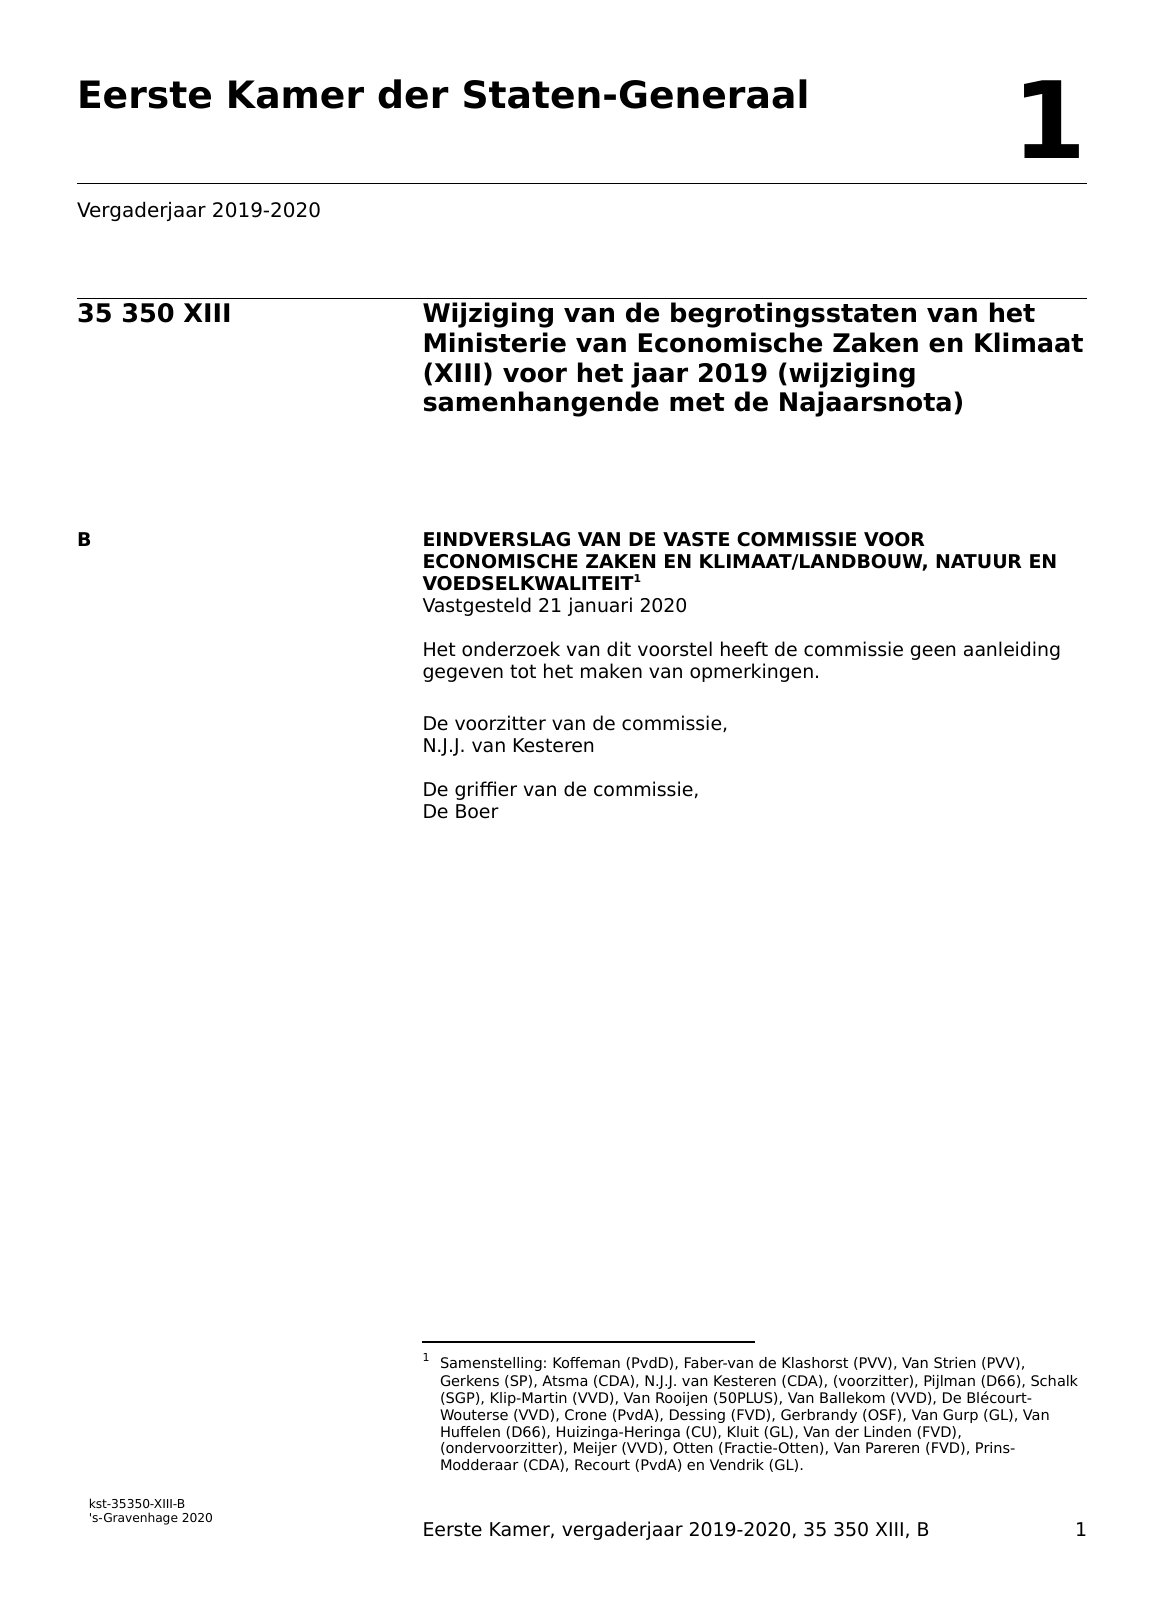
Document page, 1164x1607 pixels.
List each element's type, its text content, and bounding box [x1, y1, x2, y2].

table_header 1 [886, 59, 1087, 183]
text Samenstelling: Koffeman (PvdD), Faber-van de Klashorst (PVV), Van Strien (PVV), Gerkens (SP), Atsma (CDA), N.J.J. van Kesteren (CDA), (voorzitter), Pijlman (D66), Schalk (SGP), Klip-Martin (VVD), Van Rooijen (50PLUS), Van Ballekom (VVD), De Blécourt-Wouterse (VVD), Crone (PvdA), Dessing (FVD), Gerbrandy (OSF), Van Gurp (GL), Van Huffelen (D66), Huizinga-Heringa (CU), Kluit (GL), Van der Linden (FVD), (ondervoorzitter), Meijer (VVD), Otten (Fractie-Otten), Van Pareren (FVD), Prins-Modderaar (CDA), Recourt (PvdA) en Vendrik (GL). [422, 1351, 1087, 1474]
text De voorzitter van de commissie, N.J.J. van Kesteren [422, 713, 1087, 757]
text 's-Gravenhage 2020 [88, 1511, 323, 1525]
subtitle 35 350 XIII Wijziging van de begrotingsstaten van het Ministerie van Economische Zaken en Klimaat (XIII) voor het jaar 2019 (wijziging samenhangende met de Najaarsnota) [77, 299, 1087, 418]
text Het onderzoek van dit voorstel heeft de commissie geen aanleiding gegeven tot het maken van opmerkingen. [422, 639, 1087, 683]
text De griffier van de commissie, De Boer [422, 779, 1087, 823]
table_header Eerste Kamer der Staten-Generaal [77, 59, 886, 183]
text Vastgesteld 21 januari 2020 [422, 595, 1087, 617]
table_cell Vergaderjaar 2019-2020 [77, 184, 1087, 298]
text kst-35350-XIII-B [88, 1497, 323, 1511]
subtitle B EINDVERSLAG VAN DE VASTE COMMISSIE VOOR ECONOMISCHE ZAKEN EN KLIMAAT/LANDBOUW, NATUUR EN VOEDSELKWALITEIT [77, 529, 1087, 595]
